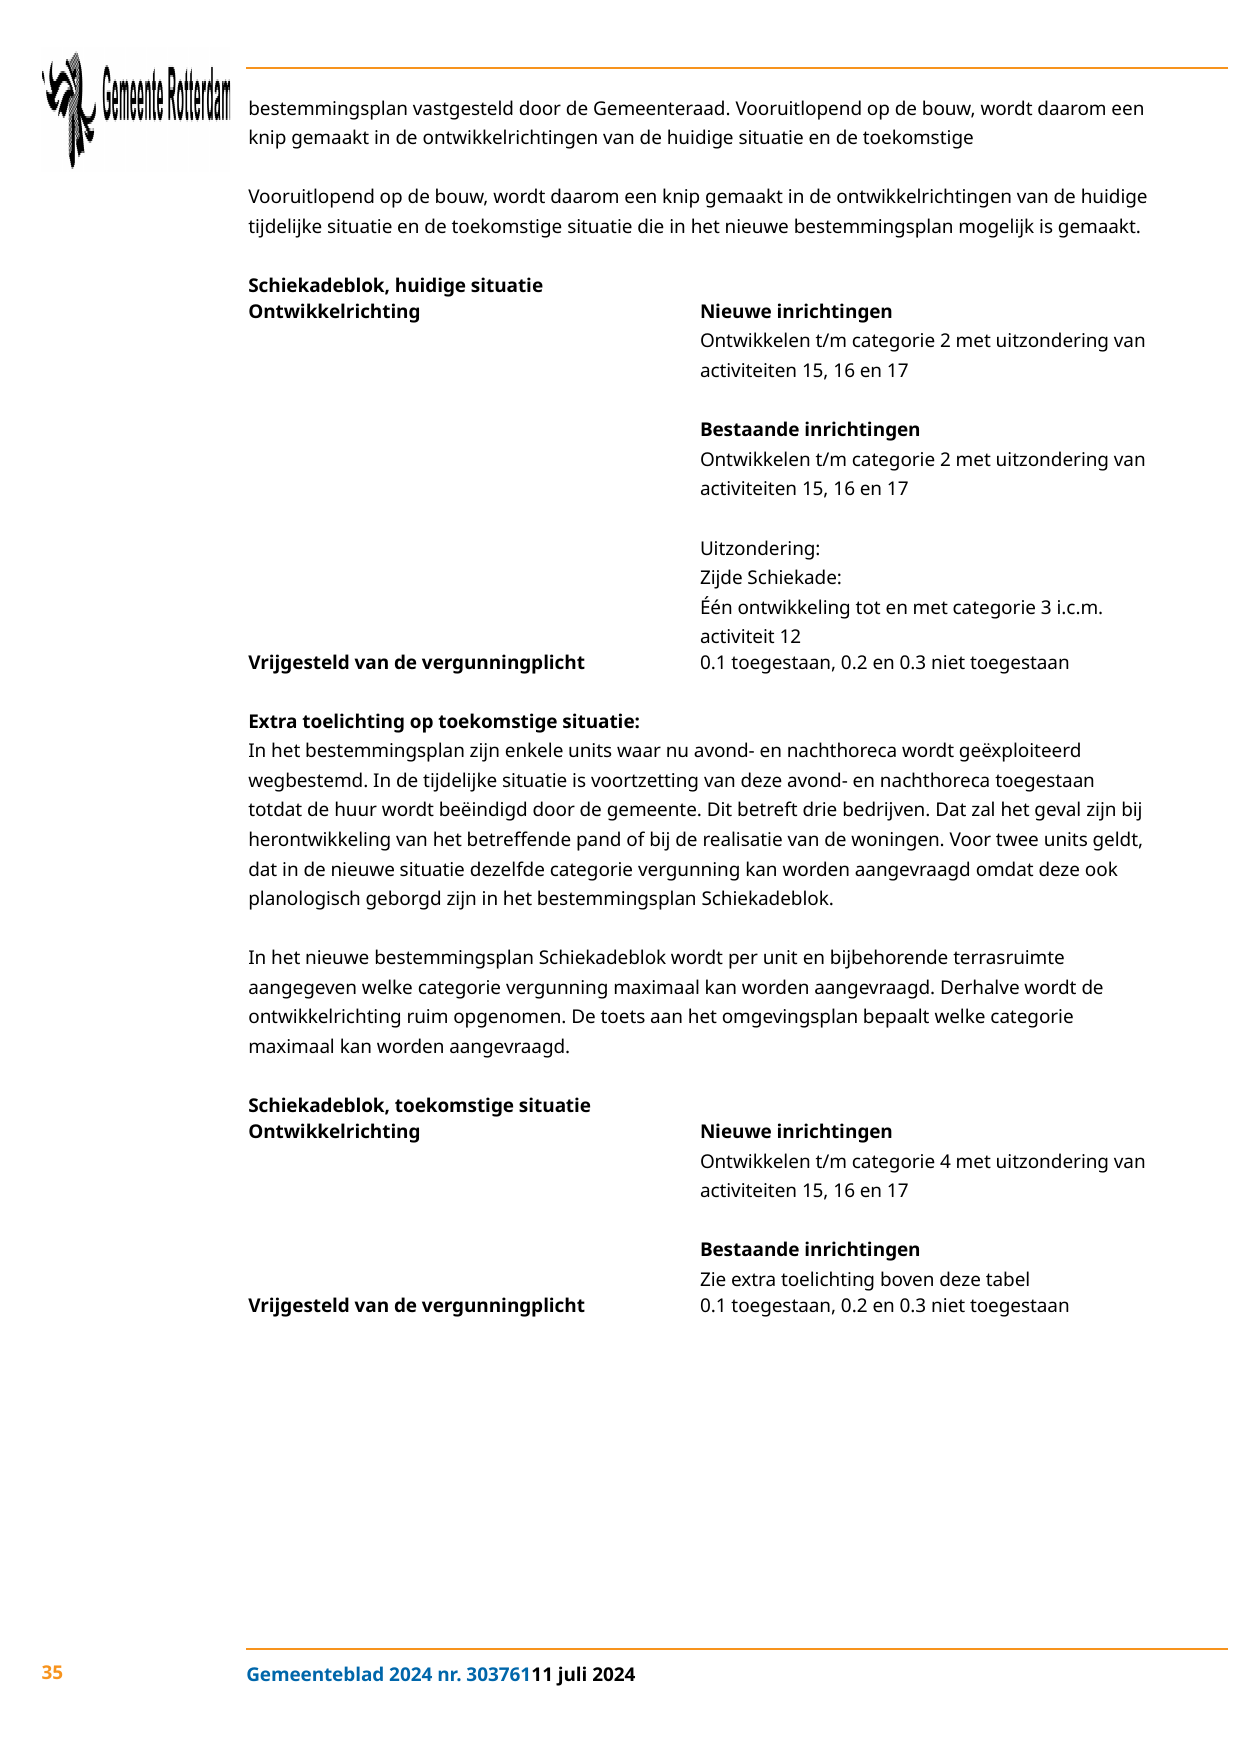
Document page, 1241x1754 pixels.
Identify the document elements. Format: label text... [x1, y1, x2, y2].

table_cell Nieuwe inrichtingen Ontwikkelen t/m categorie 4 met uitzondering van activiteiten 15, 16 en 17 Bestaande inrichtingen Zie extra toelichting boven deze tabel [700, 1118, 1152, 1292]
text Vooruitlopend op de bouw, wordt daarom een knip gemaakt in de ontwikkelrichtingen van de huidige tijdelijke situatie en de toekomstige situatie die in het nieuwe bestemmingsplan mogelijk is gemaakt. [248, 183, 1152, 239]
table_cell 0.1 toegestaan, 0.2 en 0.3 niet toegestaan [700, 649, 1152, 675]
table_cell Vrijgesteld van de vergunningplicht [248, 649, 700, 675]
text In het nieuwe bestemmingsplan Schiekadeblok wordt per unit en bijbehorende terrasruimte aangegeven welke categorie vergunning maximaal kan worden aangevraagd. Derhalve wordt de ontwikkelrichting ruim opgenomen. De toets aan het omgevingsplan bepaalt welke categorie maximaal kan worden aangevraagd. [248, 944, 1152, 1059]
table_header Schiekadeblok, toekomstige situatie [248, 1093, 1152, 1118]
table_cell Ontwikkelrichting [248, 298, 700, 649]
text bestemmingsplan vastgesteld door de Gemeenteraad. Vooruitlopend op de bouw, wordt daarom een knip gemaakt in de ontwikkelrichtingen van de huidige situatie en de toekomstige [248, 95, 1152, 150]
picture [41, 47, 231, 172]
table_header Schiekadeblok, huidige situatie [248, 273, 1152, 298]
table_cell Nieuwe inrichtingen Ontwikkelen t/m categorie 2 met uitzondering van activiteiten 15, 16 en 17 Bestaande inrichtingen Ontwikkelen t/m categorie 2 met uitzondering van activiteiten 15, 16 en 17 Uitzondering: Zijde Schiekade: Één ontwikkeling tot en met categorie 3 i.c.m. activiteit 12 [700, 298, 1152, 649]
table_cell Ontwikkelrichting [248, 1118, 700, 1292]
text In het bestemmingsplan zijn enkele units waar nu avond- en nachthoreca wordt geëxploiteerd wegbestemd. In de tijdelijke situatie is voortzetting van deze avond- en nachthoreca toegestaan totdat de huur wordt beëindigd door de gemeente. Dit betreft drie bedrijven. Dat zal het geval zijn bij herontwikkeling van het betreffende pand of bij de realisatie van de woningen. Voor twee units geldt, dat in de nieuwe situatie dezelfde categorie vergunning kan worden aangevraagd omdat deze ook planologisch geborgd zijn in het bestemmingsplan Schiekadeblok. [248, 737, 1152, 911]
table_cell 0.1 toegestaan, 0.2 en 0.3 niet toegestaan [700, 1292, 1152, 1318]
table_cell Vrijgesteld van de vergunningplicht [248, 1292, 700, 1318]
text Extra toelichting op toekomstige situatie: [248, 708, 1152, 733]
